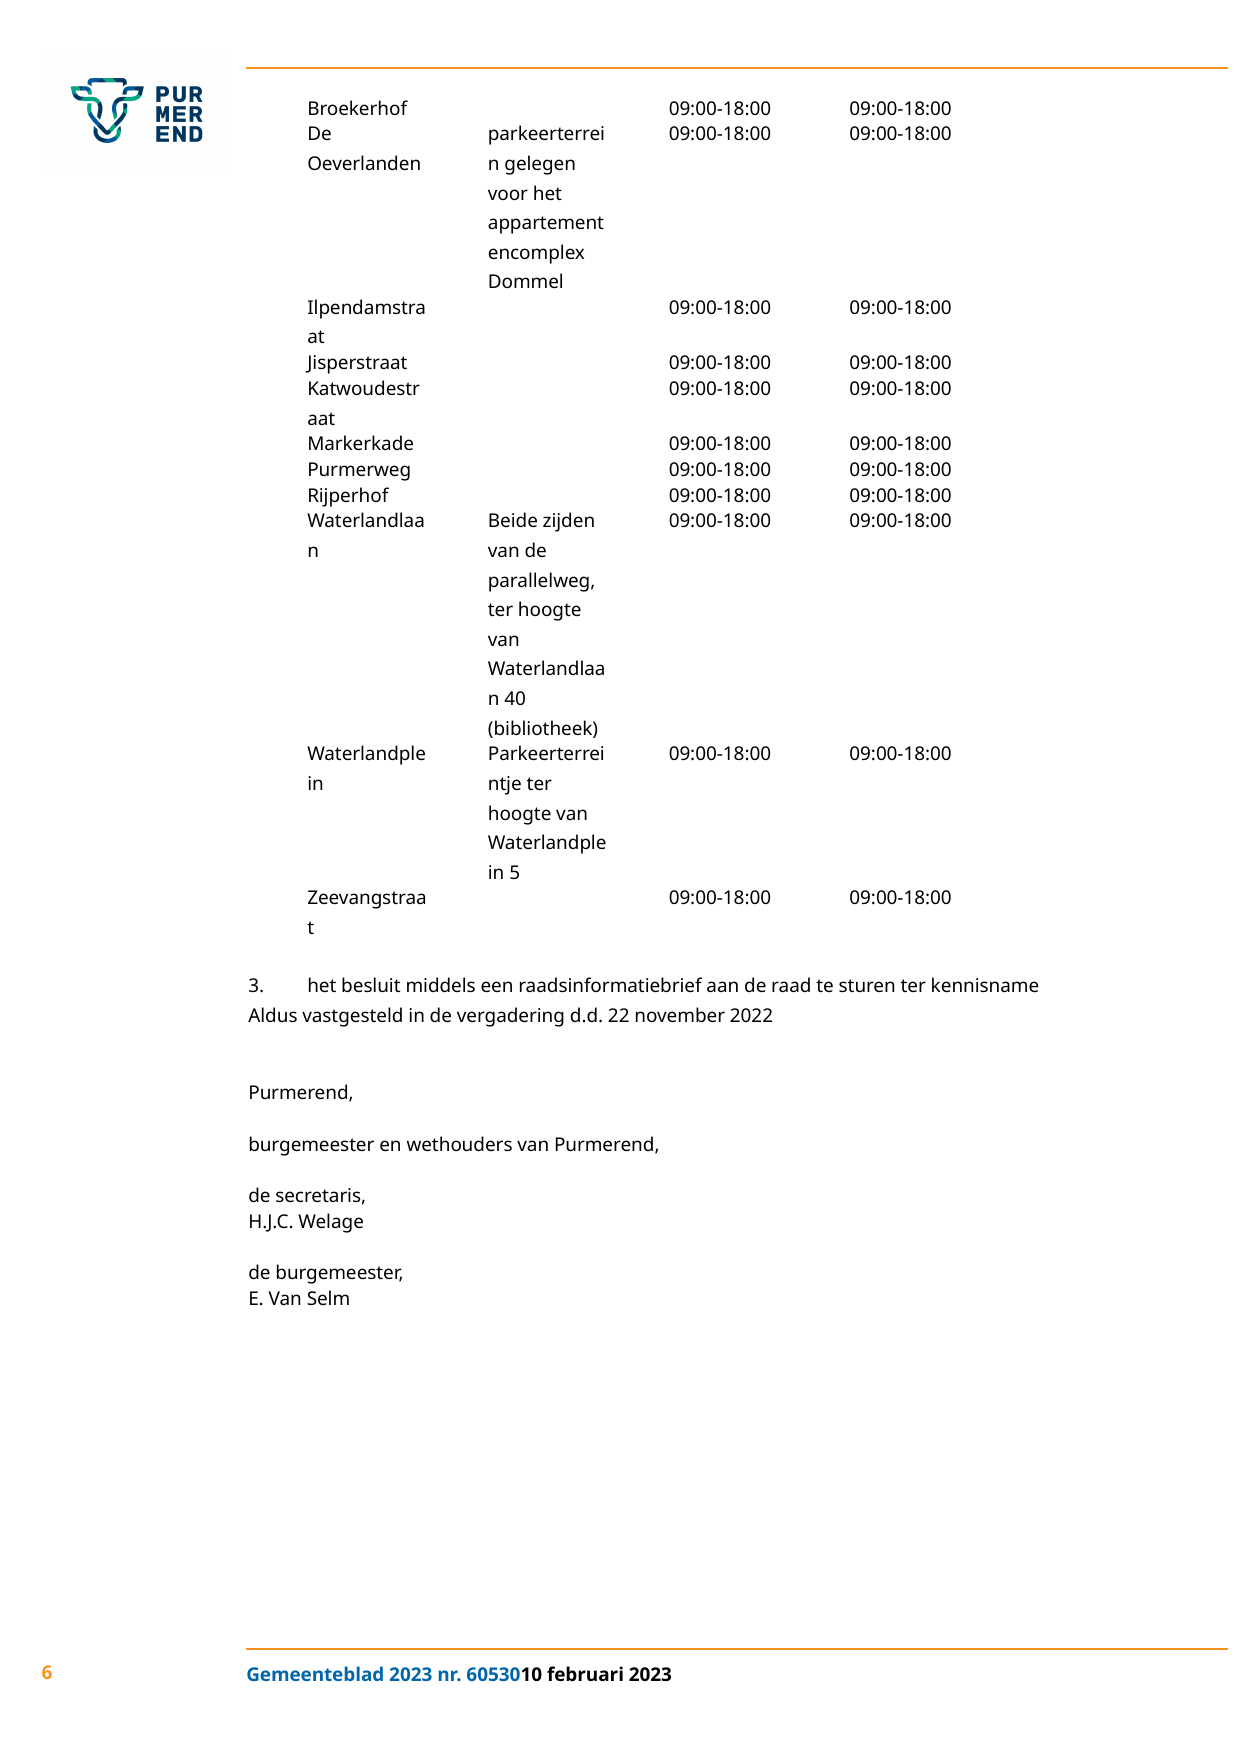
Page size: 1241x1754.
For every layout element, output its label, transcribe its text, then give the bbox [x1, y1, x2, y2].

table_cell Markerkade [248, 431, 429, 456]
table_cell 09:00-18:00 [790, 508, 971, 741]
table_cell [971, 121, 1152, 294]
text Purmerend, [248, 1079, 1152, 1105]
table_cell 09:00-18:00 [609, 482, 790, 508]
table_cell Waterlandlaan [248, 508, 429, 741]
table_cell [971, 741, 1152, 884]
text de secretaris, [248, 1182, 1152, 1208]
text burgemeester en wethouders van Purmerend, [248, 1131, 1152, 1157]
table_cell [971, 456, 1152, 482]
table_cell Zeevangstraat [248, 885, 429, 940]
table_cell [429, 456, 609, 482]
table_cell 09:00-18:00 [790, 294, 971, 349]
table_cell Beide zijden van de parallelweg, ter hoogte van Waterlandlaan 40 (bibliotheek) [429, 508, 609, 741]
table_cell 09:00-18:00 [609, 294, 790, 349]
table_cell 09:00-18:00 [609, 375, 790, 431]
table_cell 09:00-18:00 [609, 95, 790, 121]
table_cell [971, 350, 1152, 375]
table_cell [971, 482, 1152, 508]
table_cell [971, 431, 1152, 456]
text E. Van Selm [248, 1285, 1152, 1311]
list het besluit middels een raadsinformatiebrief aan de raad te sturen ter kennisname [248, 973, 1152, 998]
table_cell 09:00-18:00 [790, 741, 971, 884]
picture [41, 47, 231, 172]
table_cell 09:00-18:00 [790, 431, 971, 456]
table_cell De Oeverlanden [248, 121, 429, 294]
table_cell Rijperhof [248, 482, 429, 508]
table_cell [429, 294, 609, 349]
table_cell [429, 885, 609, 940]
table_cell 09:00-18:00 [790, 375, 971, 431]
table_cell [429, 95, 609, 121]
table_cell [429, 431, 609, 456]
table_cell [971, 375, 1152, 431]
table_cell 09:00-18:00 [609, 431, 790, 456]
table_cell [429, 482, 609, 508]
table_cell Purmerweg [248, 456, 429, 482]
text de burgemeester, [248, 1259, 1152, 1285]
table_cell 09:00-18:00 [609, 456, 790, 482]
table_cell Waterlandplein [248, 741, 429, 884]
table_cell 09:00-18:00 [609, 508, 790, 741]
table_cell 09:00-18:00 [790, 482, 971, 508]
table_cell 09:00-18:00 [609, 121, 790, 294]
table_cell 09:00-18:00 [609, 350, 790, 375]
table_cell Ilpendamstraat [248, 294, 429, 349]
table_cell 09:00-18:00 [790, 456, 971, 482]
table_cell 09:00-18:00 [609, 885, 790, 940]
table_cell Parkeerterreintje ter hoogte van Waterlandplein 5 [429, 741, 609, 884]
table_cell [971, 294, 1152, 349]
table_cell [971, 95, 1152, 121]
table_cell [429, 350, 609, 375]
table_cell [971, 885, 1152, 940]
table_cell 09:00-18:00 [790, 121, 971, 294]
table_cell 09:00-18:00 [790, 95, 971, 121]
table_cell [971, 508, 1152, 741]
table_cell Jisperstraat [248, 350, 429, 375]
text H.J.C. Welage [248, 1208, 1152, 1234]
table_cell Broekerhof [248, 95, 429, 121]
table_cell 09:00-18:00 [790, 350, 971, 375]
table_cell 09:00-18:00 [790, 885, 971, 940]
table_cell Katwoudestraat [248, 375, 429, 431]
table_cell parkeerterrein gelegen voor het appartementencomplex Dommel [429, 121, 609, 294]
table_cell 09:00-18:00 [609, 741, 790, 884]
table_cell [429, 375, 609, 431]
text Aldus vastgesteld in de vergadering d.d. 22 november 2022 [248, 1002, 1152, 1028]
